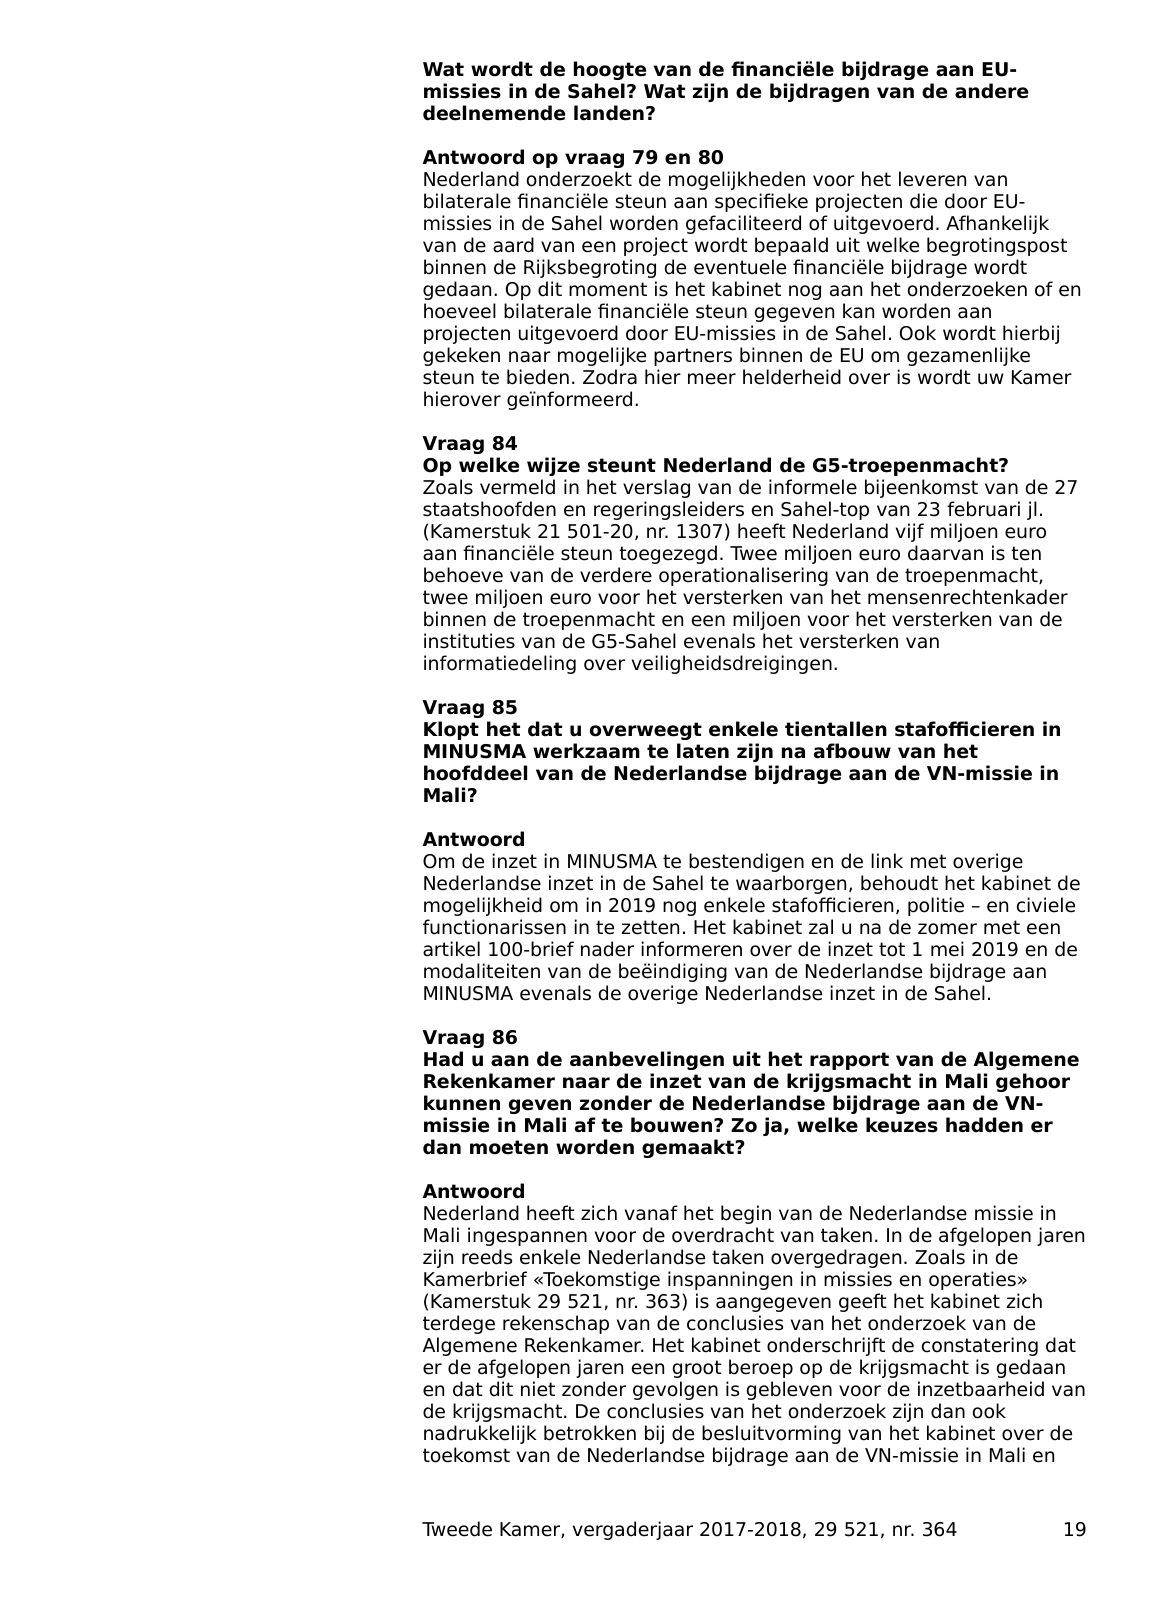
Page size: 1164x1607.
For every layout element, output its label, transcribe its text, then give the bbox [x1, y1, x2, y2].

text Wat wordt de hoogte van de financiële bijdrage aan EU-missies in de Sahel? Wat zijn de bijdragen van de andere deelnemende landen? [422, 59, 1087, 125]
text Klopt het dat u overweegt enkele tientallen stafofficieren in MINUSMA werkzaam te laten zijn na afbouw van het hoofddeel van de Nederlandse bijdrage aan de VN-missie in Mali? [422, 719, 1087, 807]
text Vraag 84 [422, 433, 1087, 455]
text Antwoord [422, 829, 1087, 851]
text Had u aan de aanbevelingen uit het rapport van de Algemene Rekenkamer naar de inzet van de krijgsmacht in Mali gehoor kunnen geven zonder de Nederlandse bijdrage aan de VN-missie in Mali af te bouwen? Zo ja, welke keuzes hadden er dan moeten worden gemaakt? [422, 1049, 1087, 1159]
text Zoals vermeld in het verslag van de informele bijeenkomst van de 27 staatshoofden en regeringsleiders en Sahel-top van 23 februari jl. (Kamerstuk 21 501-20, nr. 1307) heeft Nederland vijf miljoen euro aan financiële steun toegezegd. Twee miljoen euro daarvan is ten behoeve van de verdere operationalisering van de troepenmacht, twee miljoen euro voor het versterken van het mensenrechtenkader binnen de troepenmacht en een miljoen voor het versterken van de instituties van de G5-Sahel evenals het versterken van informatiedeling over veiligheidsdreigingen. [422, 477, 1087, 675]
text Vraag 85 [422, 697, 1087, 719]
text Antwoord [422, 1181, 1087, 1203]
text Antwoord op vraag 79 en 80 [422, 147, 1087, 169]
text Om de inzet in MINUSMA te bestendigen en de link met overige Nederlandse inzet in de Sahel te waarborgen, behoudt het kabinet de mogelijkheid om in 2019 nog enkele stafofficieren, politie – en civiele functionarissen in te zetten. Het kabinet zal u na de zomer met een artikel 100-brief nader informeren over de inzet tot 1 mei 2019 en de modaliteiten van de beëindiging van de Nederlandse bijdrage aan MINUSMA evenals de overige Nederlandse inzet in de Sahel. [422, 851, 1087, 1005]
text Nederland onderzoekt de mogelijkheden voor het leveren van bilaterale financiële steun aan specifieke projecten die door EU-missies in de Sahel worden gefaciliteerd of uitgevoerd. Afhankelijk van de aard van een project wordt bepaald uit welke begrotingspost binnen de Rijksbegroting de eventuele financiële bijdrage wordt gedaan. Op dit moment is het kabinet nog aan het onderzoeken of en hoeveel bilaterale financiële steun gegeven kan worden aan projecten uitgevoerd door EU-missies in de Sahel. Ook wordt hierbij gekeken naar mogelijke partners binnen de EU om gezamenlijke steun te bieden. Zodra hier meer helderheid over is wordt uw Kamer hierover geïnformeerd. [422, 169, 1087, 411]
text Nederland heeft zich vanaf het begin van de Nederlandse missie in Mali ingespannen voor de overdracht van taken. In de afgelopen jaren zijn reeds enkele Nederlandse taken overgedragen. Zoals in de Kamerbrief «Toekomstige inspanningen in missies en operaties» (Kamerstuk 29 521, nr. 363) is aangegeven geeft het kabinet zich terdege rekenschap van de conclusies van het onderzoek van de Algemene Rekenkamer. Het kabinet onderschrijft de constatering dat er de afgelopen jaren een groot beroep op de krijgsmacht is gedaan en dat dit niet zonder gevolgen is gebleven voor de inzetbaarheid van de krijgsmacht. De conclusies van het onderzoek zijn dan ook nadrukkelijk betrokken bij de besluitvorming van het kabinet over de toekomst van de Nederlandse bijdrage aan de VN-missie in Mali en [422, 1203, 1087, 1467]
text Vraag 86 [422, 1027, 1087, 1049]
text Op welke wijze steunt Nederland de G5-troepenmacht? [422, 455, 1087, 477]
